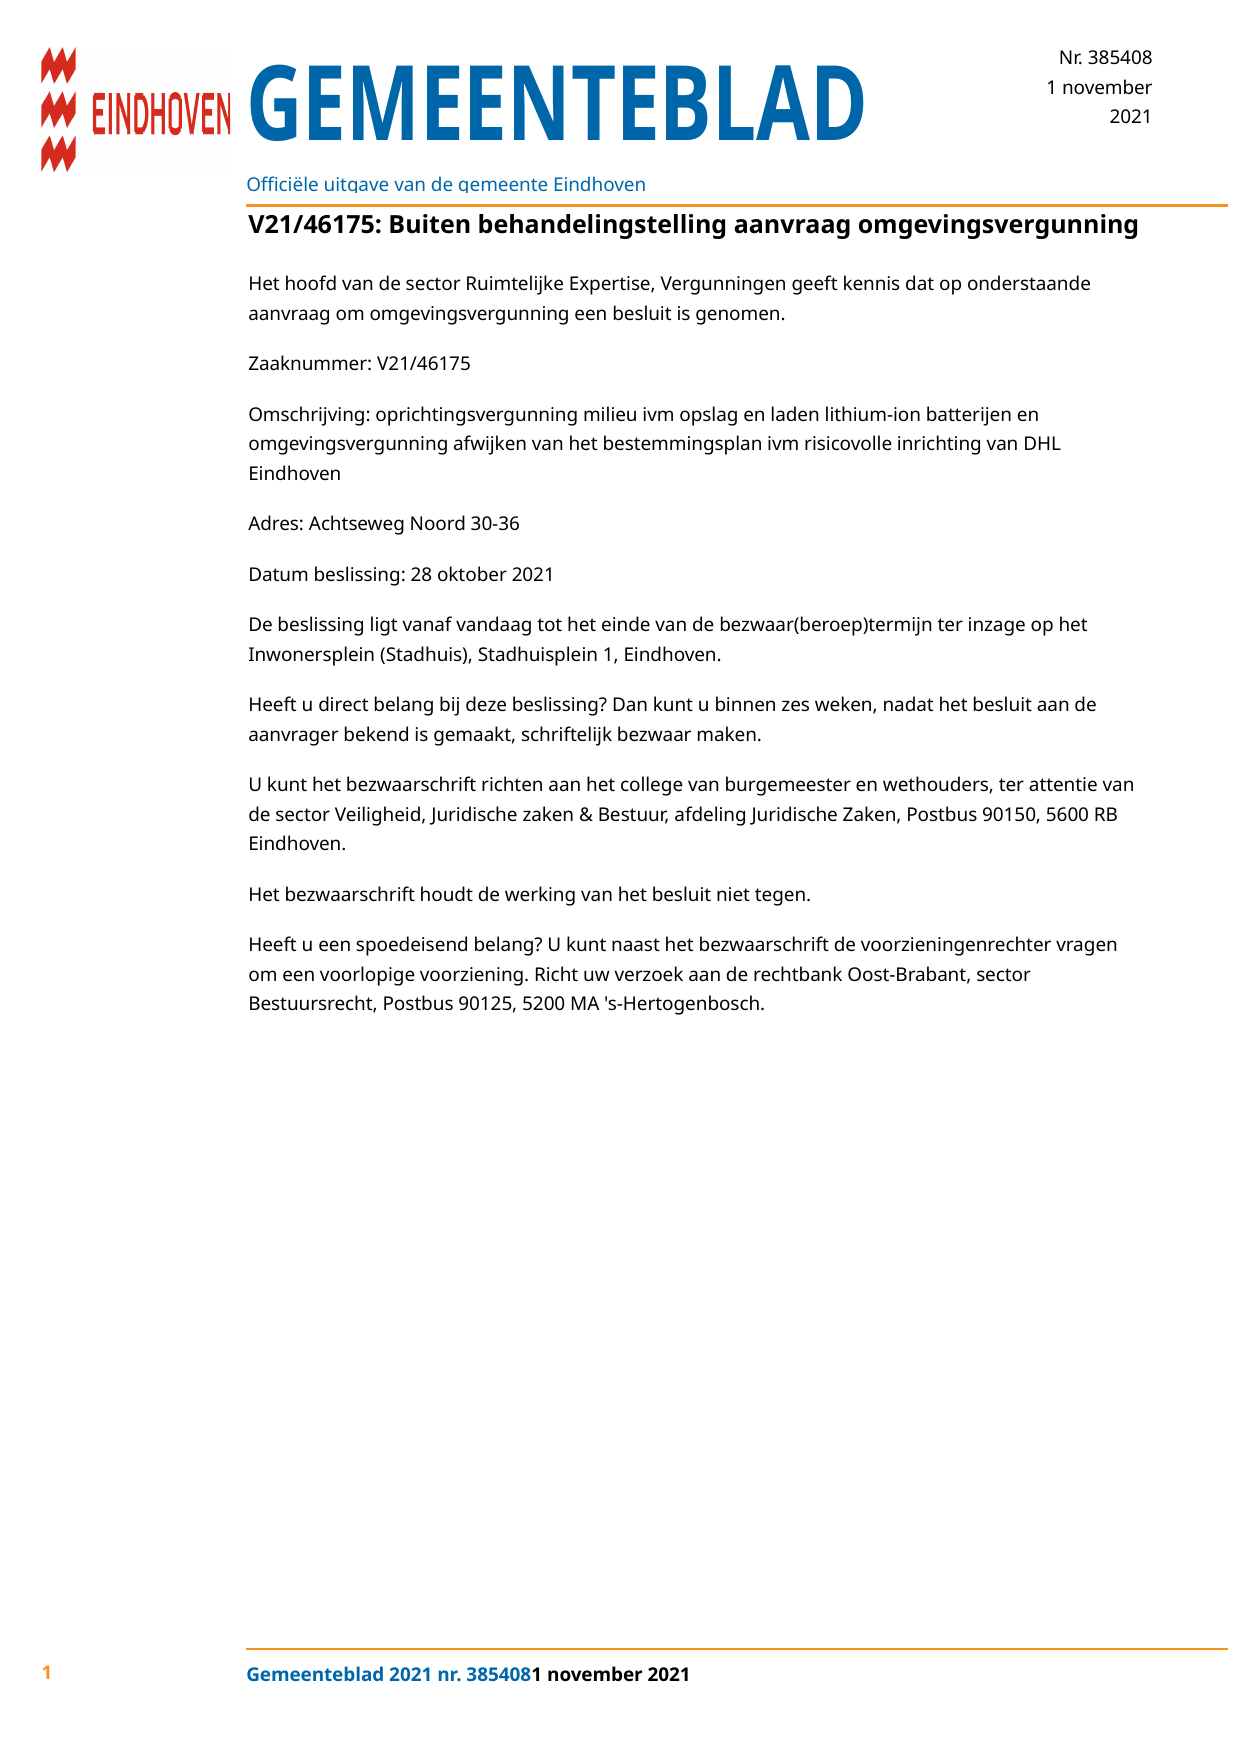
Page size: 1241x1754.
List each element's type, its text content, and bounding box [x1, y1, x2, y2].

text De beslissing ligt vanaf vandaag tot het einde van de bezwaar(beroep)termijn ter inzage op het Inwonersplein (Stadhuis), Stadhuisplein 1, Eindhoven. [248, 611, 1152, 666]
text Omschrijving: oprichtingsvergunning milieu ivm opslag en laden lithium-ion batterijen en omgevingsvergunning afwijken van het bestemmingsplan ivm risicovolle inrichting van DHL Eindhoven [248, 401, 1152, 486]
text Heeft u direct belang bij deze beslissing? Dan kunt u binnen zes weken, nadat het besluit aan de aanvrager bekend is gemaakt, schriftelijk bezwaar maken. [248, 691, 1152, 746]
text V21/46175: Buiten behandelingstelling aanvraag omgevingsvergunning [248, 207, 1152, 241]
text Adres: Achtseweg Noord 30-36 [248, 510, 1152, 536]
text Het bezwaarschrift houdt de werking van het besluit niet tegen. [248, 881, 1152, 906]
text Heeft u een spoedeisend belang? U kunt naast het bezwaarschrift de voorzieningenrechter vragen om een voorlopige voorziening. Richt uw verzoek aan de rechtbank Oost-Brabant, sector Bestuursrecht, Postbus 90125, 5200 MA 's-Hertogenbosch. [248, 931, 1152, 1016]
picture [41, 47, 231, 172]
text Het hoofd van de sector Ruimtelijke Expertise, Vergunningen geeft kennis dat op onderstaande aanvraag om omgevingsvergunning een besluit is genomen. [248, 270, 1152, 326]
text Zaaknummer: V21/46175 [248, 350, 1152, 376]
text Datum beslissing: 28 oktober 2021 [248, 561, 1152, 586]
text U kunt het bezwaarschrift richten aan het college van burgemeester en wethouders, ter attentie van de sector Veiligheid, Juridische zaken & Bestuur, afdeling Juridische Zaken, Postbus 90150, 5600 RB Eindhoven. [248, 771, 1152, 856]
